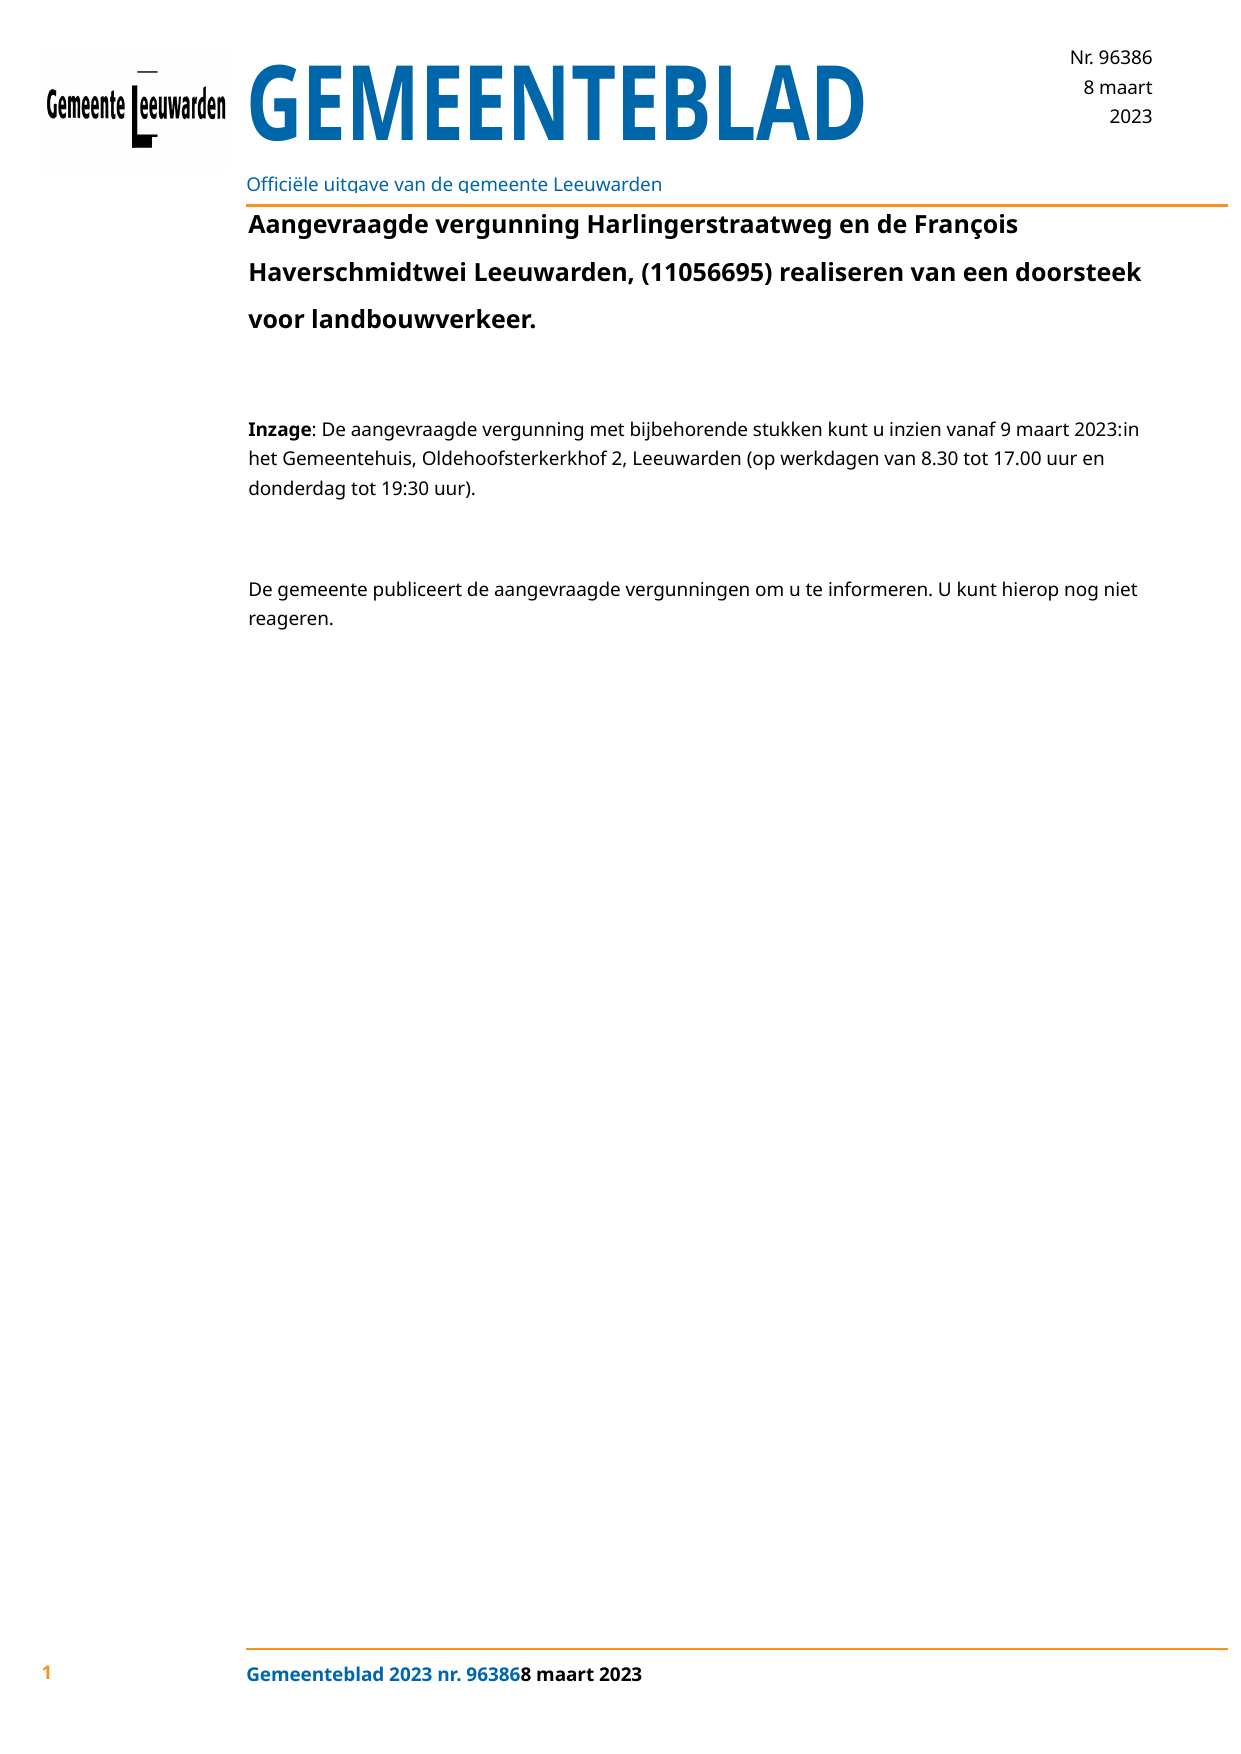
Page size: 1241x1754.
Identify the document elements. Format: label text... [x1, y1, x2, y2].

text Aangevraagde vergunning Harlingerstraatweg en de François Haverschmidtwei Leeuwarden, (11056695) realiseren van een doorsteek voor landbouwverkeer. [248, 207, 1152, 336]
picture [41, 47, 231, 172]
text De gemeente publiceert de aangevraagde vergunningen om u te informeren. U kunt hierop nog niet reageren. [248, 576, 1152, 631]
text Inzage: De aangevraagde vergunning met bijbehorende stukken kunt u inzien vanaf 9 maart 2023:in het Gemeentehuis, Oldehoofsterkerkhof 2, Leeuwarden (op werkdagen van 8.30 tot 17.00 uur en donderdag tot 19:30 uur). [248, 416, 1152, 501]
